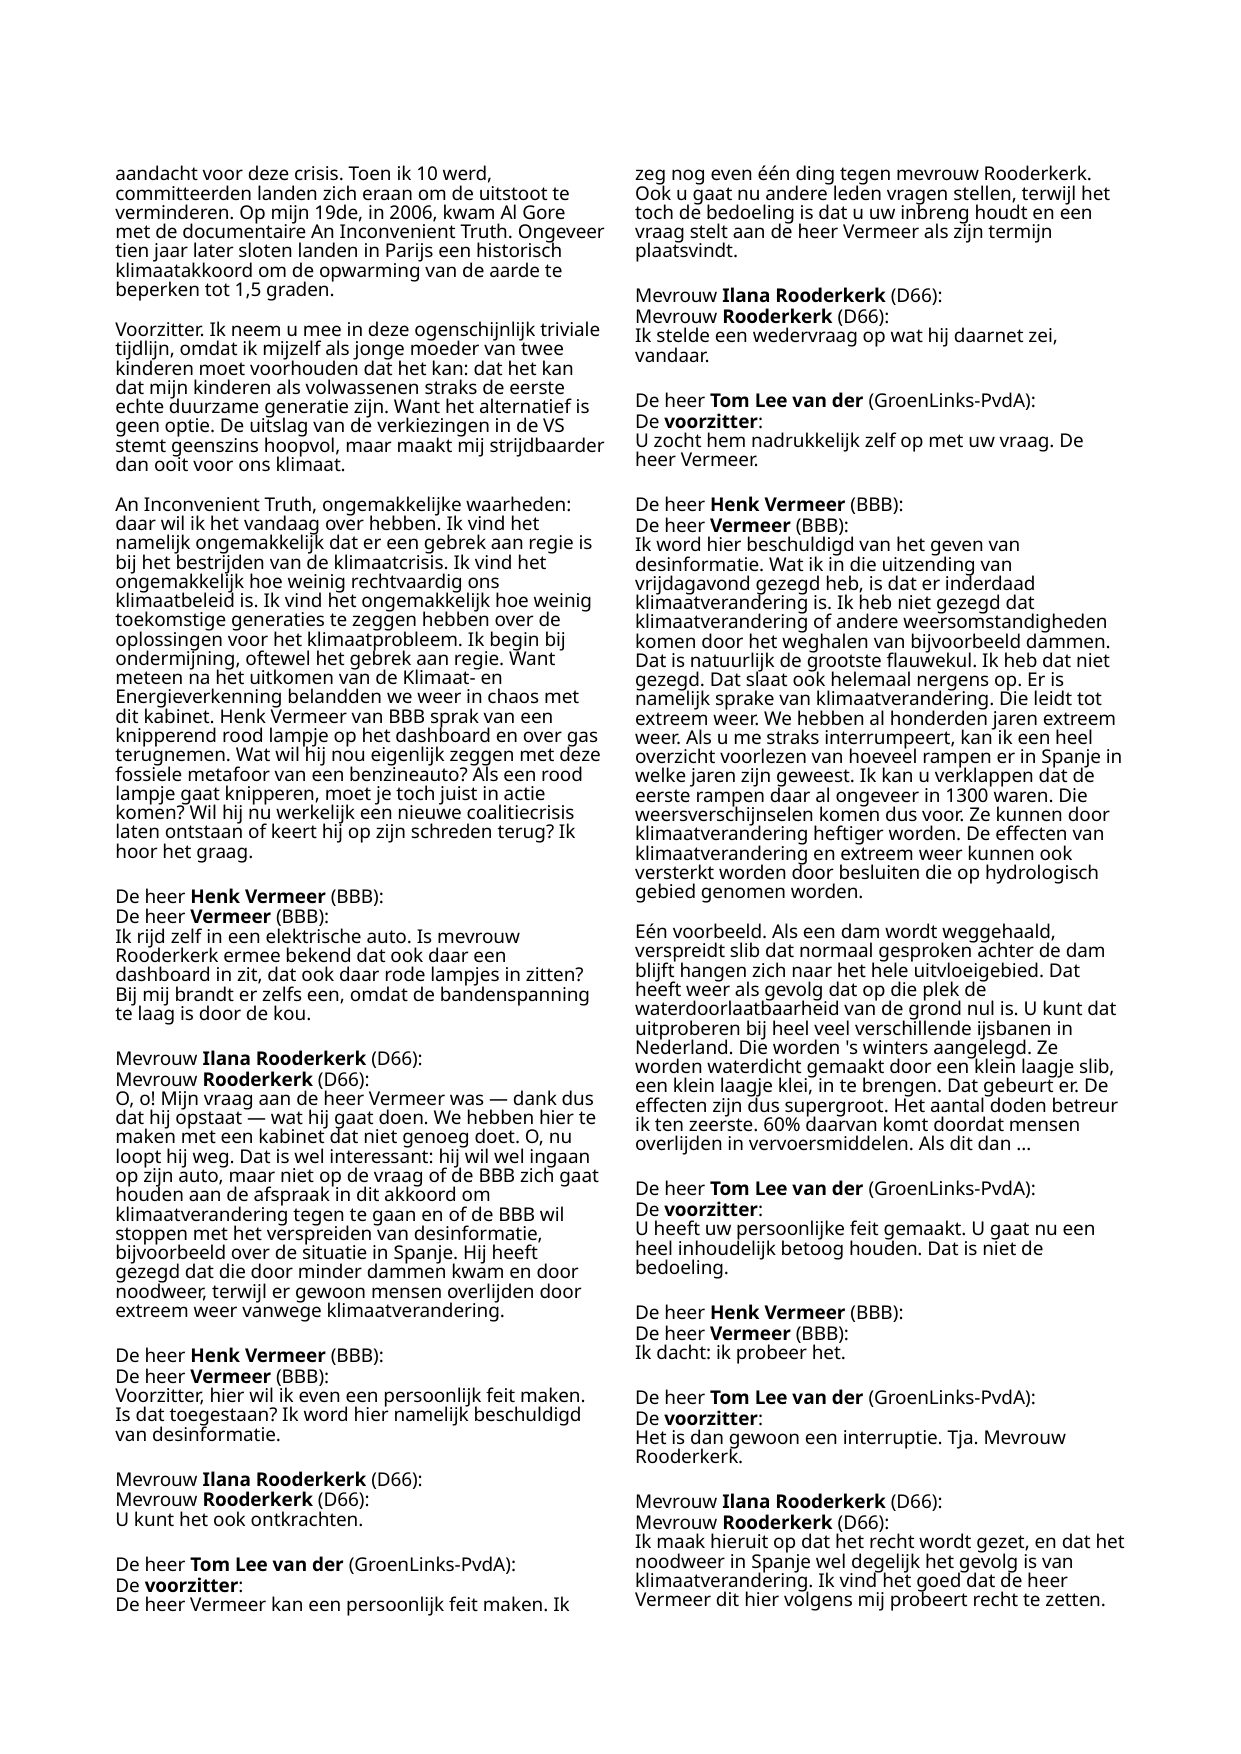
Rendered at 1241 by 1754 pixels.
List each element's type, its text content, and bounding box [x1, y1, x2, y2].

text De heer Vermeer (BBB): [635, 517, 1125, 536]
text De heer Tom Lee van der (GroenLinks-PvdA): [115, 1551, 605, 1577]
text De heer Vermeer (BBB): [115, 908, 605, 928]
text O, o! Mijn vraag aan de heer Vermeer was — dank dus dat hij opstaat — wat hij gaat doen. We hebben hier te maken met een kabinet dat niet genoeg doet. O, nu loopt hij weg. Dat is wel interessant: hij wil wel ingaan op zijn auto, maar niet op de vraag of de BBB zich gaat houden aan de afspraak in dit akkoord om klimaatverandering tegen te gaan en of de BBB wil stoppen met het verspreiden van desinformatie, bijvoorbeeld over de situatie in Spanje. Hij heeft gezegd dat die door minder dammen kwam en door noodweer, terwijl er gewoon mensen overlijden door extreem weer vanwege klimaatverandering. [115, 1090, 605, 1321]
text De voorzitter: [635, 1410, 1125, 1429]
text Het is dan gewoon een interruptie. Tja. Mevrouw Rooderkerk. [635, 1429, 1125, 1467]
text Mevrouw Rooderkerk (D66): [635, 308, 1125, 327]
text Mevrouw Ilana Rooderkerk (D66): [115, 1466, 605, 1491]
text Mevrouw Rooderkerk (D66): [115, 1071, 605, 1090]
text De voorzitter: [635, 413, 1125, 432]
text Mevrouw Ilana Rooderkerk (D66): [115, 1045, 605, 1071]
text An Inconvenient Truth, ongemakkelijke waarheden: daar wil ik het vandaag over hebben. Ik vind het namelijk ongemakkelijk dat er een gebrek aan regie is bij het bestrijden van de klimaatcrisis. Ik vind het ongemakkelijk hoe weinig rechtvaardig ons klimaatbeleid is. Ik vind het ongemakkelijk hoe weinig toekomstige generaties te zeggen hebben over de oplossingen voor het klimaatprobleem. Ik begin bij ondermijning, oftewel het gebrek aan regie. Want meteen na het uitkomen van de Klimaat- en Energieverkenning belandden we weer in chaos met dit kabinet. Henk Vermeer van BBB sprak van een knipperend rood lampje op het dashboard en over gas terugnemen. Wat wil hij nou eigenlijk zeggen met deze fossiele metafoor van een benzineauto? Als een rood lampje gaat knipperen, moet je toch juist in actie komen? Wil hij nu werkelijk een nieuwe coalitiecrisis laten ontstaan of keert hij op zijn schreden terug? Ik hoor het graag. [115, 496, 605, 862]
text De voorzitter: [635, 1201, 1125, 1220]
text aandacht voor deze crisis. Toen ik 10 werd, committeerden landen zich eraan om de uitstoot te verminderen. Op mijn 19de, in 2006, kwam Al Gore met de documentaire An Inconvenient Truth. Ongeveer tien jaar later sloten landen in Parijs een historisch klimaatakkoord om de opwarming van de aarde te beperken tot 1,5 graden. [115, 165, 605, 300]
text De heer Tom Lee van der (GroenLinks-PvdA): [635, 1175, 1125, 1201]
text Voorzitter, hier wil ik even een persoonlijk feit maken. Is dat toegestaan? Ik word hier namelijk beschuldigd van desinformatie. [115, 1387, 605, 1445]
text Mevrouw Rooderkerk (D66): [115, 1491, 605, 1511]
text De heer Henk Vermeer (BBB): [635, 1299, 1125, 1324]
text Voorzitter. Ik neem u mee in deze ogenschijnlijk triviale tijdlijn, omdat ik mijzelf als jonge moeder van twee kinderen moet voorhouden dat het kan: dat het kan dat mijn kinderen als volwassenen straks de eerste echte duurzame generatie zijn. Want het alternatief is geen optie. De uitslag van de verkiezingen in de VS stemt geenszins hoopvol, maar maakt mij strijdbaarder dan ooit voor ons klimaat. [115, 321, 605, 475]
text Ik stelde een wedervraag op wat hij daarnet zei, vandaar. [635, 327, 1125, 366]
text De heer Henk Vermeer (BBB): [115, 883, 605, 908]
text U zocht hem nadrukkelijk zelf op met uw vraag. De heer Vermeer. [635, 432, 1125, 470]
text De heer Tom Lee van der (GroenLinks-PvdA): [635, 387, 1125, 413]
text Ik word hier beschuldigd van het geven van desinformatie. Wat ik in die uitzending van vrijdagavond gezegd heb, is dat er inderdaad klimaatverandering is. Ik heb niet gezegd dat klimaatverandering of andere weersomstandigheden komen door het weghalen van bijvoorbeeld dammen. Dat is natuurlijk de grootste flauwekul. Ik heb dat niet gezegd. Dat slaat ook helemaal nergens op. Er is namelijk sprake van klimaatverandering. Die leidt tot extreem weer. We hebben al honderden jaren extreem weer. Als u me straks interrumpeert, kan ik een heel overzicht voorlezen van hoeveel rampen er in Spanje in welke jaren zijn geweest. Ik kan u verklappen dat de eerste rampen daar al ongeveer in 1300 waren. Die weersverschijnselen komen dus voor. Ze kunnen door klimaatverandering heftiger worden. De effecten van klimaatverandering en extreem weer kunnen ook versterkt worden door besluiten die op hydrologisch gebied genomen worden. [635, 536, 1125, 902]
text De heer Vermeer (BBB): [115, 1368, 605, 1387]
text De voorzitter: [115, 1577, 605, 1596]
text zeg nog even één ding tegen mevrouw Rooderkerk. Ook u gaat nu andere leden vragen stellen, terwijl het toch de bedoeling is dat u uw inbreng houdt en een vraag stelt aan de heer Vermeer als zijn termijn plaatsvindt. [635, 165, 1125, 262]
text Ik rijd zelf in een elektrische auto. Is mevrouw Rooderkerk ermee bekend dat ook daar een dashboard in zit, dat ook daar rode lampjes in zitten? Bij mij brandt er zelfs een, omdat de bandenspanning te laag is door de kou. [115, 928, 605, 1024]
text De heer Henk Vermeer (BBB): [115, 1342, 605, 1368]
text Mevrouw Rooderkerk (D66): [635, 1514, 1125, 1533]
text U kunt het ook ontkrachten. [115, 1511, 605, 1530]
text De heer Tom Lee van der (GroenLinks-PvdA): [635, 1384, 1125, 1410]
text De heer Vermeer (BBB): [635, 1324, 1125, 1344]
text U heeft uw persoonlijke feit gemaakt. U gaat nu een heel inhoudelijk betoog houden. Dat is niet de bedoeling. [635, 1220, 1125, 1278]
text Ik dacht: ik probeer het. [635, 1344, 1125, 1363]
text Mevrouw Ilana Rooderkerk (D66): [635, 282, 1125, 308]
text Eén voorbeeld. Als een dam wordt weggehaald, verspreidt slib dat normaal gesproken achter de dam blijft hangen zich naar het hele uitvloeigebied. Dat heeft weer als gevolg dat op die plek de waterdoorlaatbaarheid van de grond nul is. U kunt dat uitproberen bij heel veel verschillende ijsbanen in Nederland. Die worden 's winters aangelegd. Ze worden waterdicht gemaakt door een klein laagje slib, een klein laagje klei, in te brengen. Dat gebeurt er. De effecten zijn dus supergroot. Het aantal doden betreur ik ten zeerste. 60% daarvan komt doordat mensen overlijden in vervoersmiddelen. Als dit dan … [635, 923, 1125, 1154]
text Ik maak hieruit op dat het recht wordt gezet, en dat het noodweer in Spanje wel degelijk het gevolg is van klimaatverandering. Ik vind het goed dat de heer Vermeer dit hier volgens mij probeert recht te zetten. [635, 1533, 1125, 1610]
text De heer Vermeer kan een persoonlijk feit maken. Ik [115, 1596, 605, 1615]
text Mevrouw Ilana Rooderkerk (D66): [635, 1488, 1125, 1514]
text De heer Henk Vermeer (BBB): [635, 491, 1125, 517]
